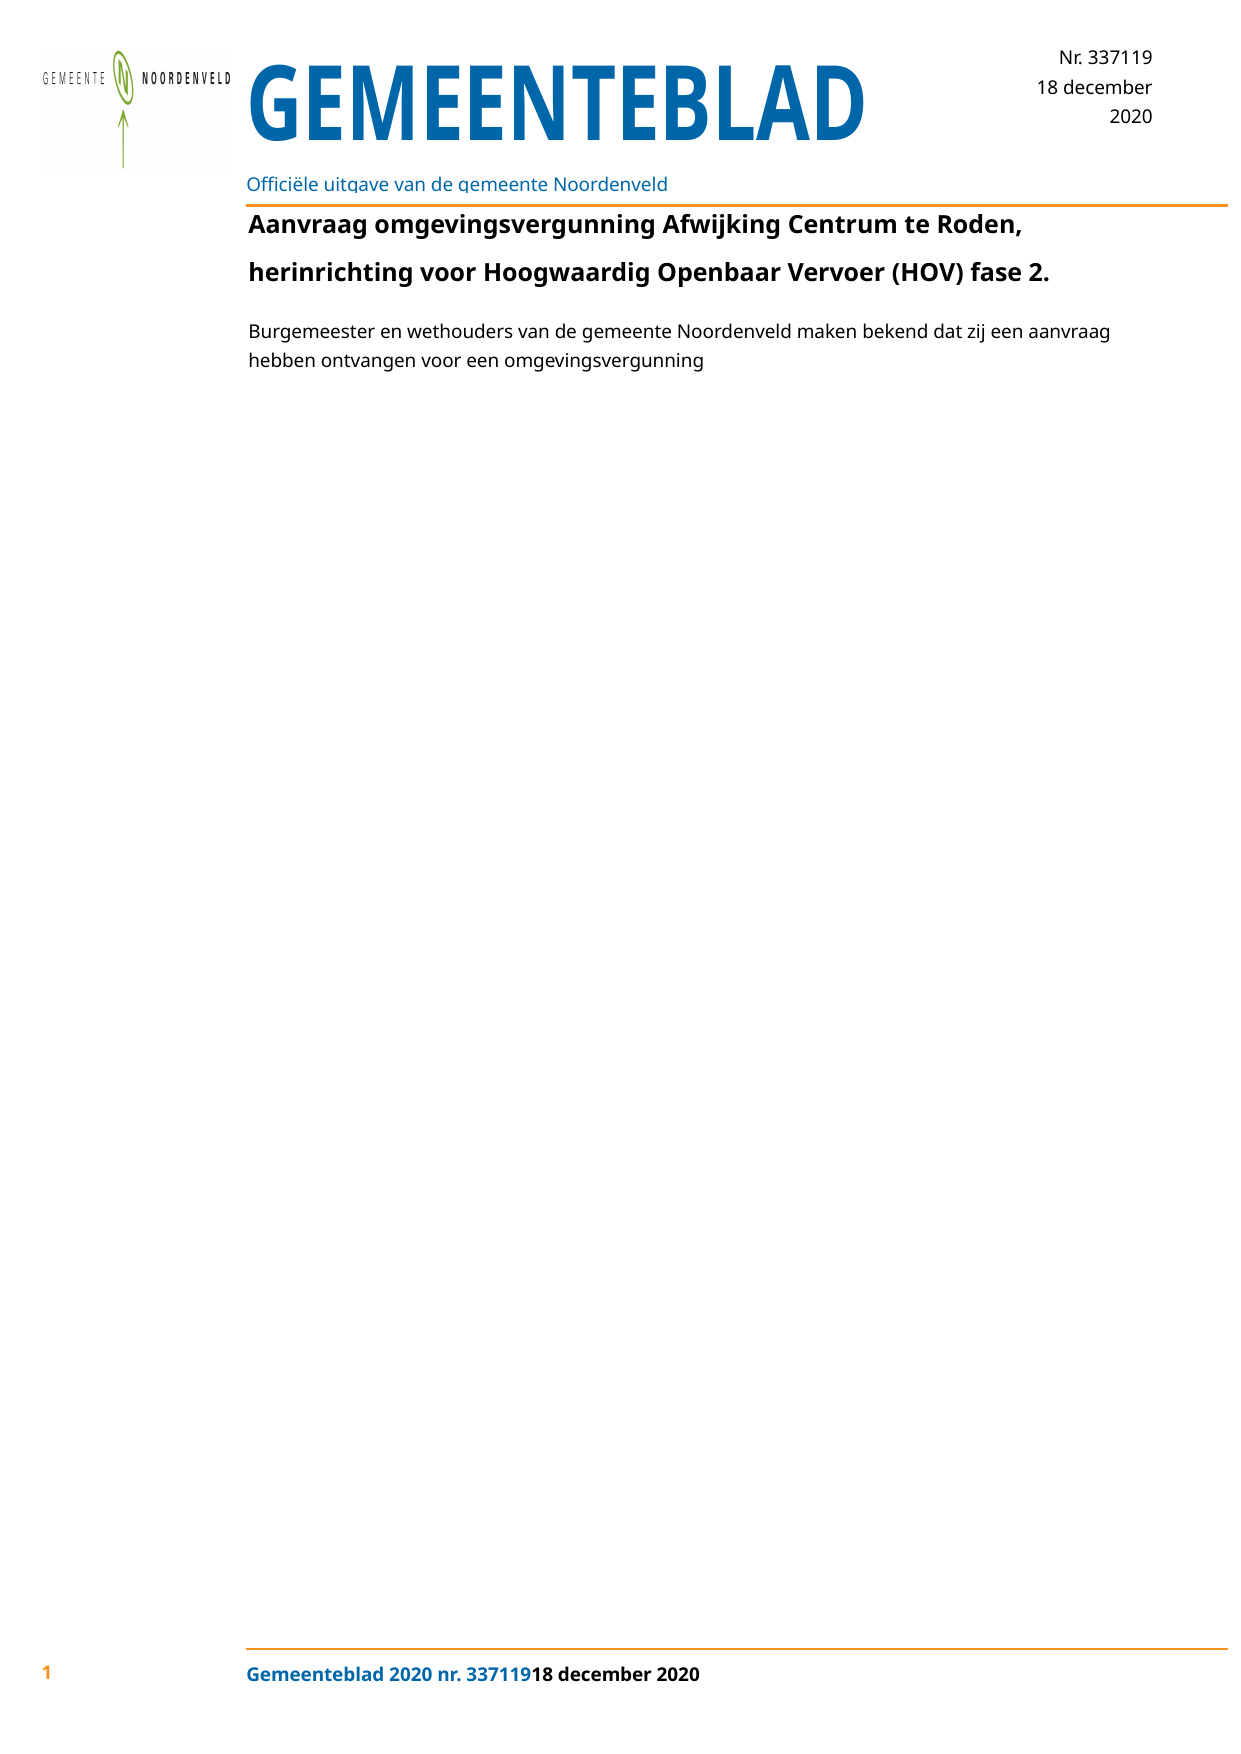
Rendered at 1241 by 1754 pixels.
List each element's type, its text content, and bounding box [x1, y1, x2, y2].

text Aanvraag omgevingsvergunning Afwijking Centrum te Roden, herinrichting voor Hoogwaardig Openbaar Vervoer (HOV) fase 2. [248, 207, 1152, 288]
text Burgemeester en wethouders van de gemeente Noordenveld maken bekend dat zij een aanvraag hebben ontvangen voor een omgevingsvergunning [248, 318, 1152, 373]
picture [41, 47, 231, 172]
